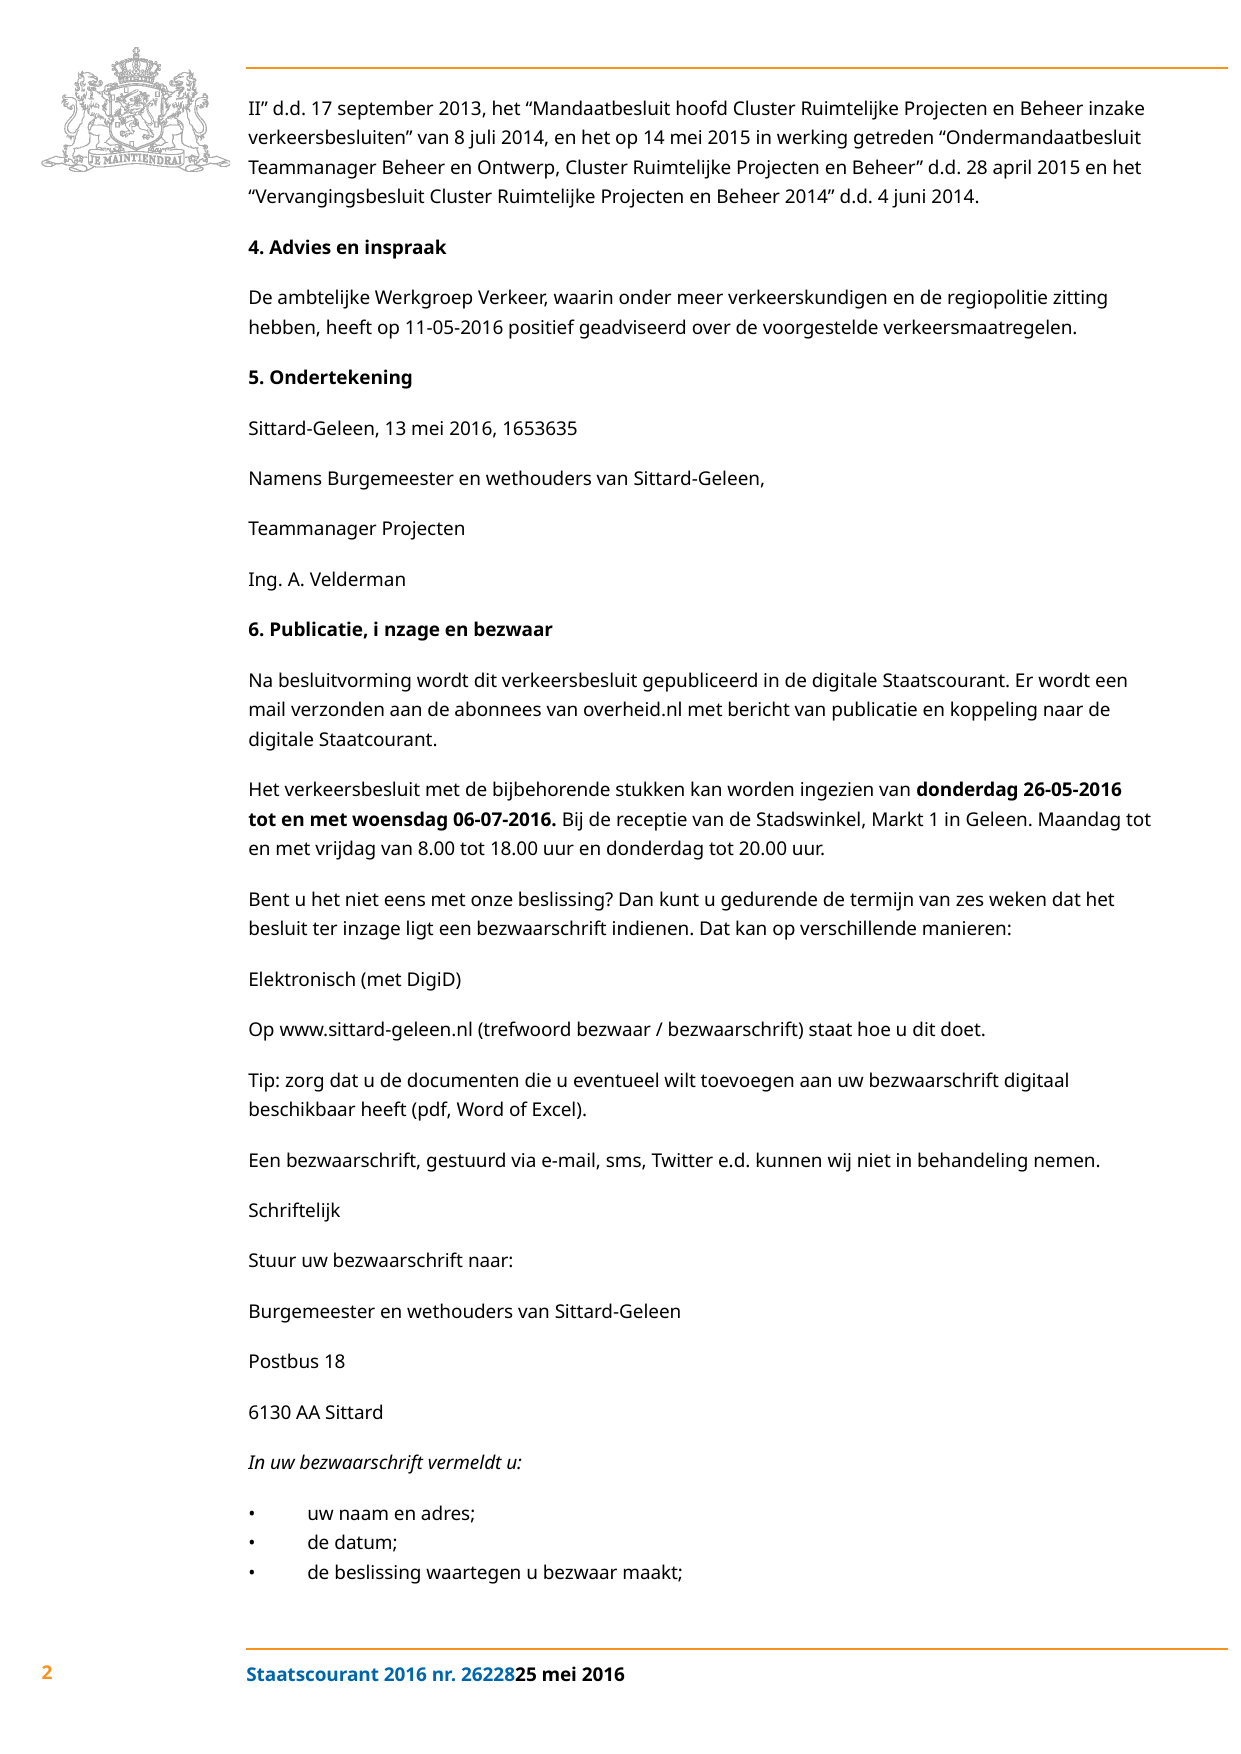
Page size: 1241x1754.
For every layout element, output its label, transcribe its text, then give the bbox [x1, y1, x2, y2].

text Schriftelijk [248, 1197, 1152, 1223]
text Tip: zorg dat u de documenten die u eventueel wilt toevoegen aan uw bezwaarschrift digitaal beschikbaar heeft (pdf, Word of Excel). [248, 1067, 1152, 1122]
text 5. Ondertekening [248, 364, 1152, 390]
text Elektronisch (met DigiD) [248, 966, 1152, 992]
list de datum; [248, 1529, 1152, 1555]
text Een bezwaarschrift, gestuurd via e-mail, sms, Twitter e.d. kunnen wij niet in behandeling nemen. [248, 1147, 1152, 1173]
text Namens Burgemeester en wethouders van Sittard-Geleen, [248, 465, 1152, 491]
text Ing. A. Velderman [248, 566, 1152, 592]
list de beslissing waartegen u bezwaar maakt; [248, 1559, 1152, 1585]
text Teammanager Projecten [248, 516, 1152, 541]
text De ambtelijke Werkgroep Verkeer, waarin onder meer verkeerskundigen en de regiopolitie zitting hebben, heeft op 11-05-2016 positief geadviseerd over de voorgestelde verkeersmaatregelen. [248, 284, 1152, 340]
text Sittard-Geleen, 13 mei 2016, 1653635 [248, 415, 1152, 441]
text 4. Advies en inspraak [248, 234, 1152, 260]
text Postbus 18 [248, 1348, 1152, 1374]
text Na besluitvorming wordt dit verkeersbesluit gepubliceerd in de digitale Staatscourant. Er wordt een mail verzonden aan de abonnees van overheid.nl met bericht van publicatie en koppeling naar de digitale Staatcourant. [248, 667, 1152, 752]
text Het verkeersbesluit met de bijbehorende stukken kan worden ingezien van donderdag 26-05-2016 tot en met woensdag 06-07-2016. Bij de receptie van de Stadswinkel, Markt 1 in Geleen. Maandag tot en met vrijdag van 8.00 tot 18.00 uur en donderdag tot 20.00 uur. [248, 776, 1152, 861]
text Burgemeester en wethouders van Sittard-Geleen [248, 1298, 1152, 1324]
list uw naam en adres; [248, 1500, 1152, 1526]
text Stuur uw bezwaarschrift naar: [248, 1248, 1152, 1273]
text Op www.sittard-geleen.nl (trefwoord bezwaar / bezwaarschrift) staat hoe u dit doet. [248, 1016, 1152, 1042]
text In uw bezwaarschrift vermeldt u: [248, 1449, 1152, 1475]
picture [41, 47, 231, 172]
text Bent u het niet eens met onze beslissing? Dan kunt u gedurende de termijn van zes weken dat het besluit ter inzage ligt een bezwaarschrift indienen. Dat kan op verschillende manieren: [248, 886, 1152, 941]
text 6. Publicatie, i nzage en bezwaar [248, 616, 1152, 642]
text II” d.d. 17 september 2013, het “Mandaatbesluit hoofd Cluster Ruimtelijke Projecten en Beheer inzake verkeersbesluiten” van 8 juli 2014, en het op 14 mei 2015 in werking getreden “Ondermandaatbesluit Teammanager Beheer en Ontwerp, Cluster Ruimtelijke Projecten en Beheer” d.d. 28 april 2015 en het “Vervangingsbesluit Cluster Ruimtelijke Projecten en Beheer 2014” d.d. 4 juni 2014. [248, 95, 1152, 209]
text 6130 AA Sittard [248, 1399, 1152, 1425]
